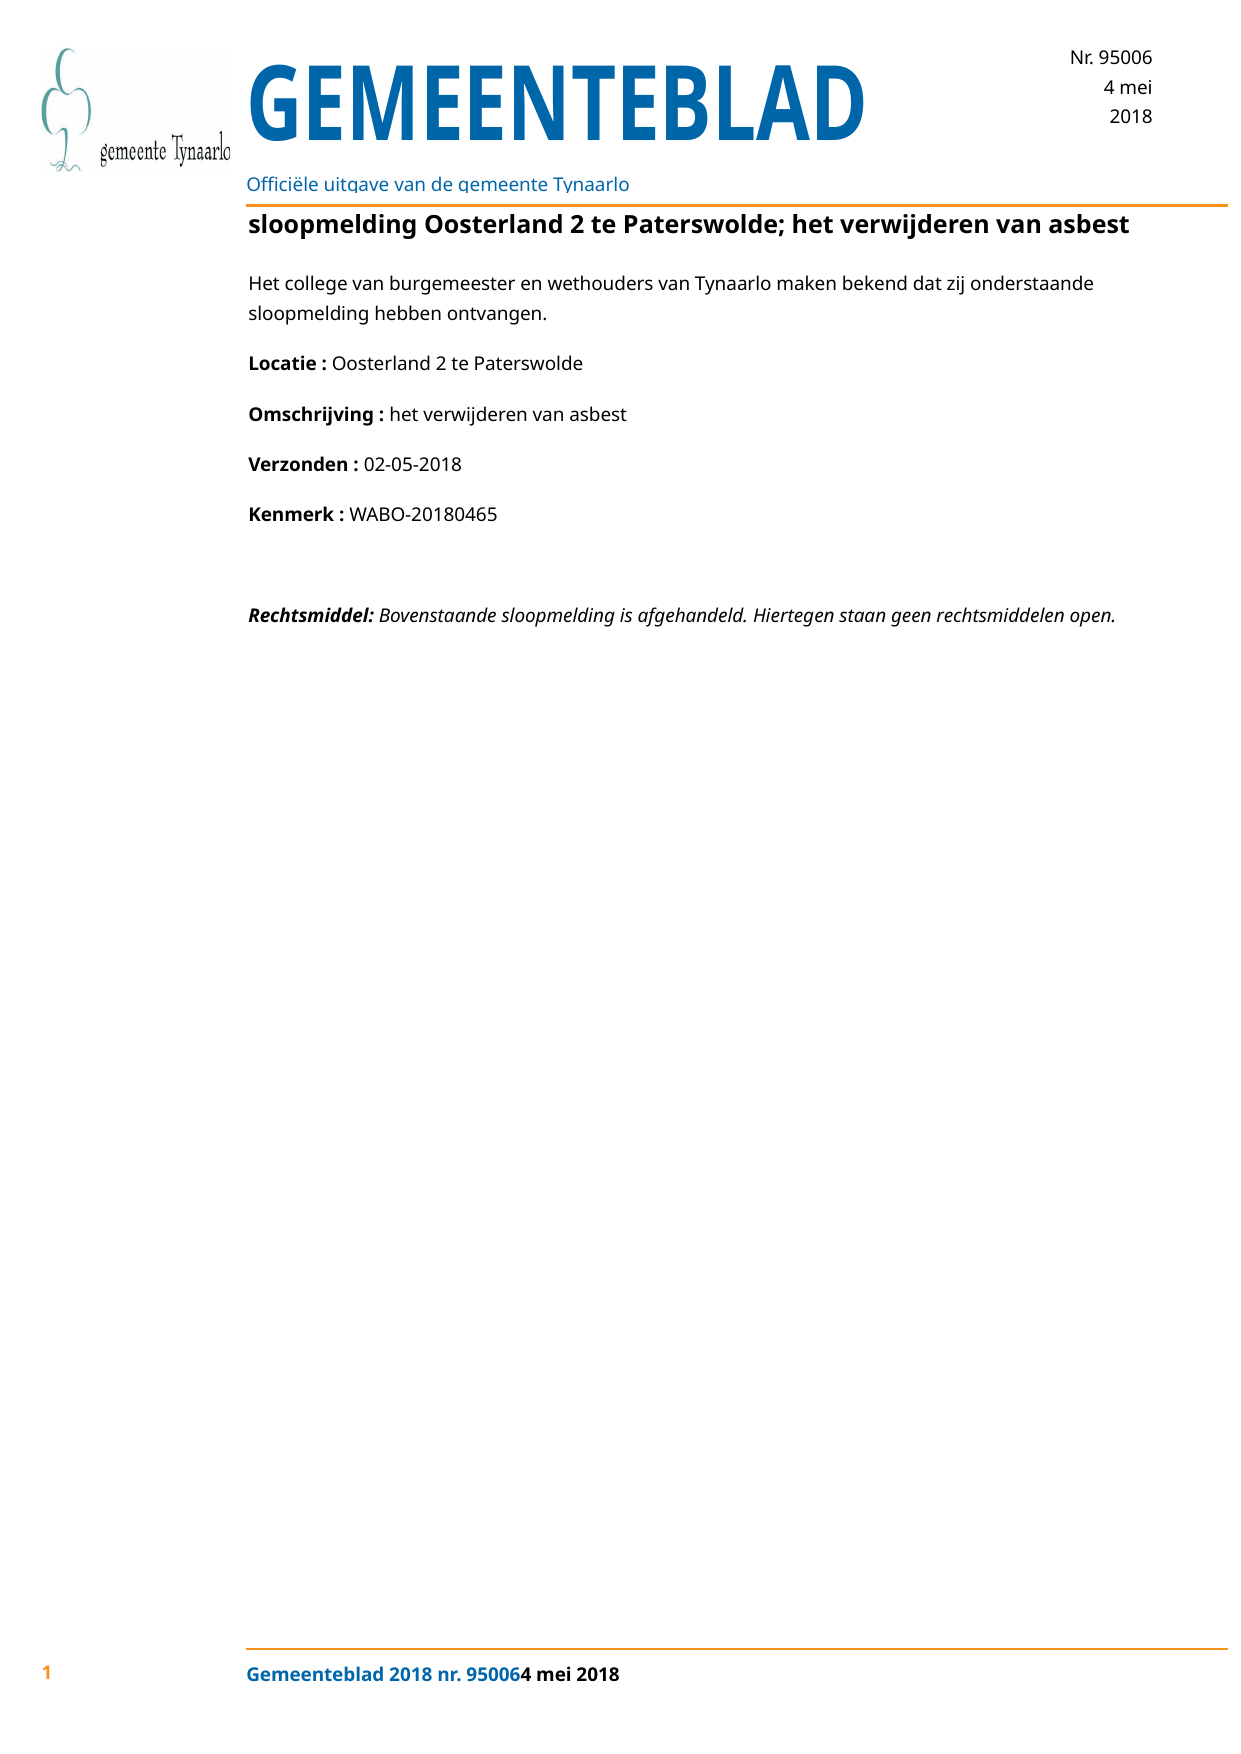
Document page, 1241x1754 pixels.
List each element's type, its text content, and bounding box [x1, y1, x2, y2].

text Verzonden : 02-05-2018 [248, 451, 1152, 477]
text sloopmelding Oosterland 2 te Paterswolde; het verwijderen van asbest [248, 207, 1152, 241]
text Locatie : Oosterland 2 te Paterswolde [248, 350, 1152, 376]
text Omschrijving : het verwijderen van asbest [248, 401, 1152, 426]
text Kenmerk : WABO-20180465 [248, 502, 1152, 527]
text Het college van burgemeester en wethouders van Tynaarlo maken bekend dat zij onderstaande sloopmelding hebben ontvangen. [248, 270, 1152, 326]
picture [41, 47, 231, 172]
text Rechtsmiddel: Bovenstaande sloopmelding is afgehandeld. Hiertegen staan geen rechtsmiddelen open. [248, 602, 1152, 628]
